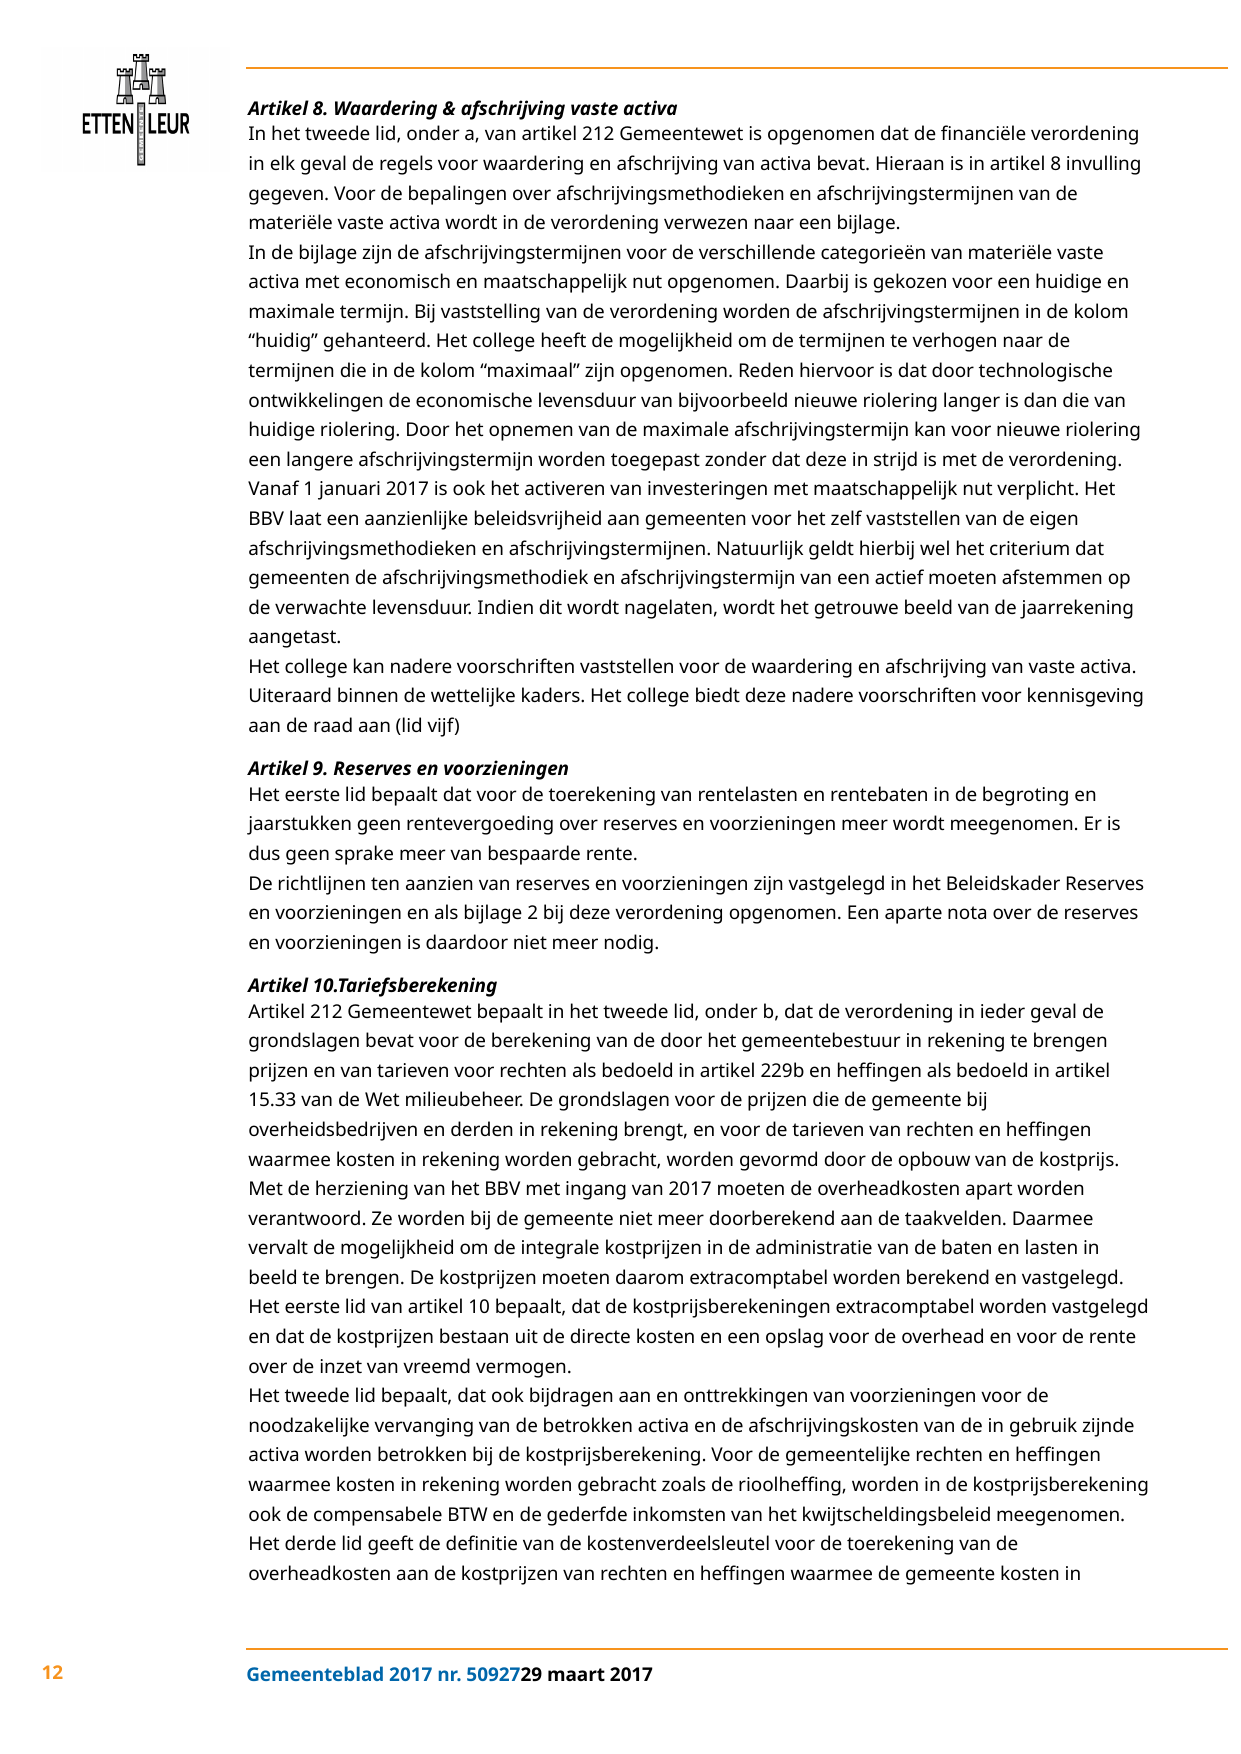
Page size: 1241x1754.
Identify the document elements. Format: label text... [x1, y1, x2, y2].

text In de bijlage zijn de afschrijvingstermijnen voor de verschillende categorieën van materiële vaste activa met economisch en maatschappelijk nut opgenomen. Daarbij is gekozen voor een huidige en maximale termijn. Bij vaststelling van de verordening worden de afschrijvingstermijnen in de kolom “huidig” gehanteerd. Het college heeft de mogelijkheid om de termijnen te verhogen naar de termijnen die in de kolom “maximaal” zijn opgenomen. Reden hiervoor is dat door technologische ontwikkelingen de economische levensduur van bijvoorbeeld nieuwe riolering langer is dan die van huidige riolering. Door het opnemen van de maximale afschrijvingstermijn kan voor nieuwe riolering een langere afschrijvingstermijn worden toegepast zonder dat deze in strijd is met de verordening. [248, 239, 1152, 472]
text Artikel 9. Reserves en voorzieningen [248, 755, 1152, 781]
text In het tweede lid, onder a, van artikel 212 Gemeentewet is opgenomen dat de financiële verordening in elk geval de regels voor waardering en afschrijving van activa bevat. Hieraan is in artikel 8 invulling gegeven. Voor de bepalingen over afschrijvingsmethodieken en afschrijvingstermijnen van de materiële vaste activa wordt in de verordening verwezen naar een bijlage. [248, 121, 1152, 235]
text Artikel 212 Gemeentewet bepaalt in het tweede lid, onder b, dat de verordening in ieder geval de grondslagen bevat voor de berekening van de door het gemeentebestuur in rekening te brengen prijzen en van tarieven voor rechten als bedoeld in artikel 229b en heffingen als bedoeld in artikel 15.33 van de Wet milieubeheer. De grondslagen voor de prijzen die de gemeente bij overheidsbedrijven en derden in rekening brengt, en voor de tarieven van rechten en heffingen waarmee kosten in rekening worden gebracht, worden gevormd door de opbouw van de kostprijs. Met de herziening van het BBV met ingang van 2017 moeten de overheadkosten apart worden verantwoord. Ze worden bij de gemeente niet meer doorberekend aan de taakvelden. Daarmee vervalt de mogelijkheid om de integrale kostprijzen in de administratie van de baten en lasten in beeld te brengen. De kostprijzen moeten daarom extracomptabel worden berekend en vastgelegd. Het eerste lid van artikel 10 bepaalt, dat de kostprijsberekeningen extracomptabel worden vastgelegd en dat de kostprijzen bestaan uit de directe kosten en een opslag voor de overhead en voor de rente over de inzet van vreemd vermogen. [248, 998, 1152, 1378]
text Artikel 8. Waardering & afschrijving vaste activa [248, 95, 1152, 121]
picture [41, 47, 231, 172]
text Het derde lid geeft de definitie van de kostenverdeelsleutel voor de toerekening van de overheadkosten aan de kostprijzen van rechten en heffingen waarmee de gemeente kosten in [248, 1530, 1152, 1586]
text Vanaf 1 januari 2017 is ook het activeren van investeringen met maatschappelijk nut verplicht. Het BBV laat een aanzienlijke beleidsvrijheid aan gemeenten voor het zelf vaststellen van de eigen afschrijvingsmethodieken en afschrijvingstermijnen. Natuurlijk geldt hierbij wel het criterium dat gemeenten de afschrijvingsmethodiek en afschrijvingstermijn van een actief moeten afstemmen op de verwachte levensduur. Indien dit wordt nagelaten, wordt het getrouwe beeld van de jaarrekening aangetast. [248, 476, 1152, 649]
text Artikel 10.Tariefsberekening [248, 972, 1152, 998]
text Het eerste lid bepaalt dat voor de toerekening van rentelasten en rentebaten in de begroting en jaarstukken geen rentevergoeding over reserves en voorzieningen meer wordt meegenomen. Er is dus geen sprake meer van bespaarde rente. [248, 781, 1152, 866]
text Het college kan nadere voorschriften vaststellen voor de waardering en afschrijving van vaste activa. Uiteraard binnen de wettelijke kaders. Het college biedt deze nadere voorschriften voor kennisgeving aan de raad aan (lid vijf) [248, 653, 1152, 738]
text De richtlijnen ten aanzien van reserves en voorzieningen zijn vastgelegd in het Beleidskader Reserves en voorzieningen en als bijlage 2 bij deze verordening opgenomen. Een aparte nota over de reserves en voorzieningen is daardoor niet meer nodig. [248, 870, 1152, 955]
text Het tweede lid bepaalt, dat ook bijdragen aan en onttrekkingen van voorzieningen voor de noodzakelijke vervanging van de betrokken activa en de afschrijvingskosten van de in gebruik zijnde activa worden betrokken bij de kostprijsberekening. Voor de gemeentelijke rechten en heffingen waarmee kosten in rekening worden gebracht zoals de rioolheffing, worden in de kostprijsberekening ook de compensabele BTW en de gederfde inkomsten van het kwijtscheldingsbeleid meegenomen. [248, 1382, 1152, 1526]
